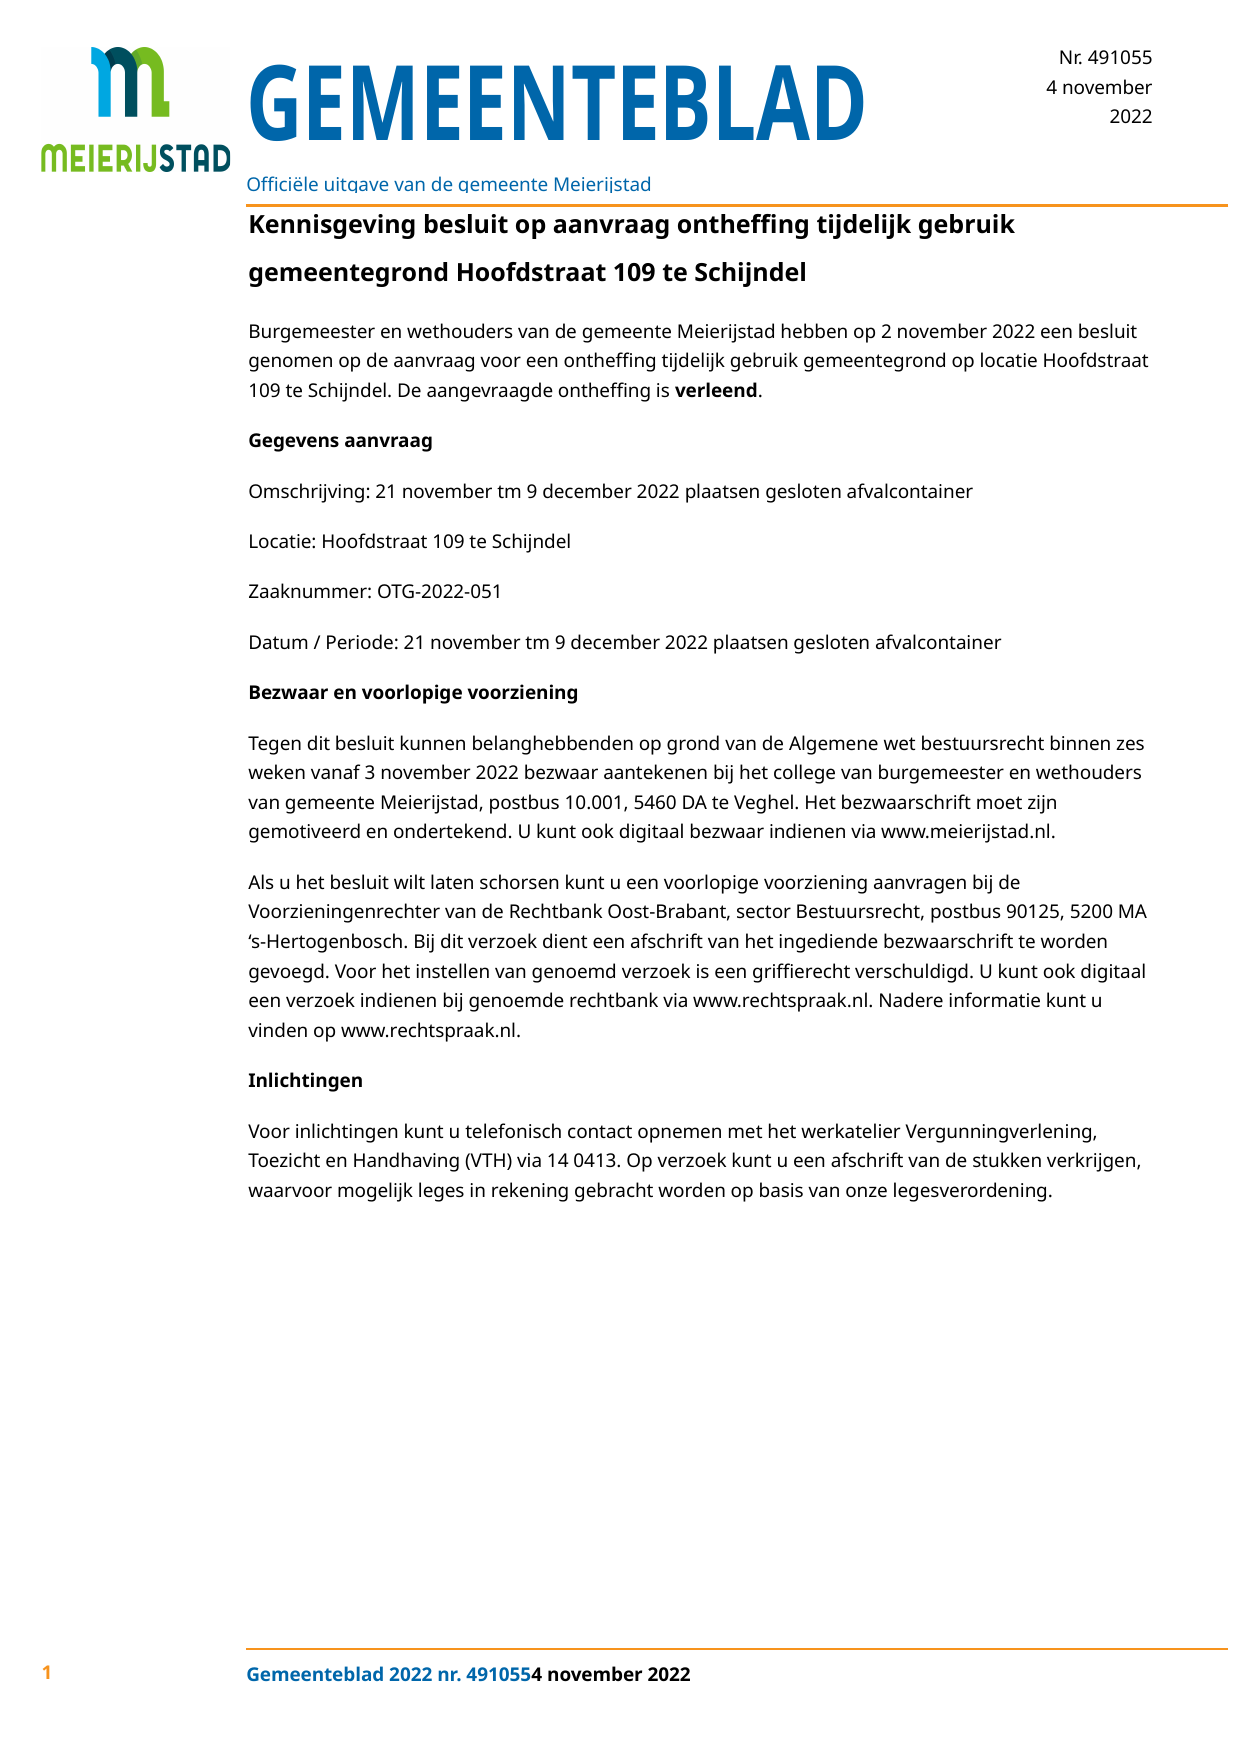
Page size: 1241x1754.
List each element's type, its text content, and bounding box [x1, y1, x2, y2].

text Voor inlichtingen kunt u telefonisch contact opnemen met het werkatelier Vergunningverlening, Toezicht en Handhaving (VTH) via 14 0413. Op verzoek kunt u een afschrift van de stukken verkrijgen, waarvoor mogelijk leges in rekening gebracht worden op basis van onze legesverordening. [248, 1118, 1152, 1203]
picture [41, 47, 231, 172]
text Omschrijving: 21 november tm 9 december 2022 plaatsen gesloten afvalcontainer [248, 478, 1152, 504]
text Datum / Periode: 21 november tm 9 december 2022 plaatsen gesloten afvalcontainer [248, 629, 1152, 655]
text Gegevens aanvraag [248, 427, 1152, 453]
text Als u het besluit wilt laten schorsen kunt u een voorlopige voorziening aanvragen bij de Voorzieningenrechter van de Rechtbank Oost-Brabant, sector Bestuursrecht, postbus 90125, 5200 MA ‘s-Hertogenbosch. Bij dit verzoek dient een afschrift van het ingediende bezwaarschrift te worden gevoegd. Voor het instellen van genoemd verzoek is een griffierecht verschuldigd. U kunt ook digitaal een verzoek indienen bij genoemde rechtbank via www.rechtspraak.nl. Nadere informatie kunt u vinden op www.rechtspraak.nl. [248, 869, 1152, 1043]
text Bezwaar en voorlopige voorziening [248, 679, 1152, 705]
text Kennisgeving besluit op aanvraag ontheffing tijdelijk gebruik gemeentegrond Hoofdstraat 109 te Schijndel [248, 207, 1152, 288]
text Inlichtingen [248, 1067, 1152, 1093]
text Burgemeester en wethouders van de gemeente Meierijstad hebben op 2 november 2022 een besluit genomen op de aanvraag voor een ontheffing tijdelijk gebruik gemeentegrond op locatie Hoofdstraat 109 te Schijndel. De aangevraagde ontheffing is verleend. [248, 318, 1152, 403]
text Zaaknummer: OTG-2022-051 [248, 579, 1152, 604]
text Locatie: Hoofdstraat 109 te Schijndel [248, 528, 1152, 554]
text Tegen dit besluit kunnen belanghebbenden op grond van de Algemene wet bestuursrecht binnen zes weken vanaf 3 november 2022 bezwaar aantekenen bij het college van burgemeester en wethouders van gemeente Meierijstad, postbus 10.001, 5460 DA te Veghel. Het bezwaarschrift moet zijn gemotiveerd en ondertekend. U kunt ook digitaal bezwaar indienen via www.meierijstad.nl. [248, 730, 1152, 844]
